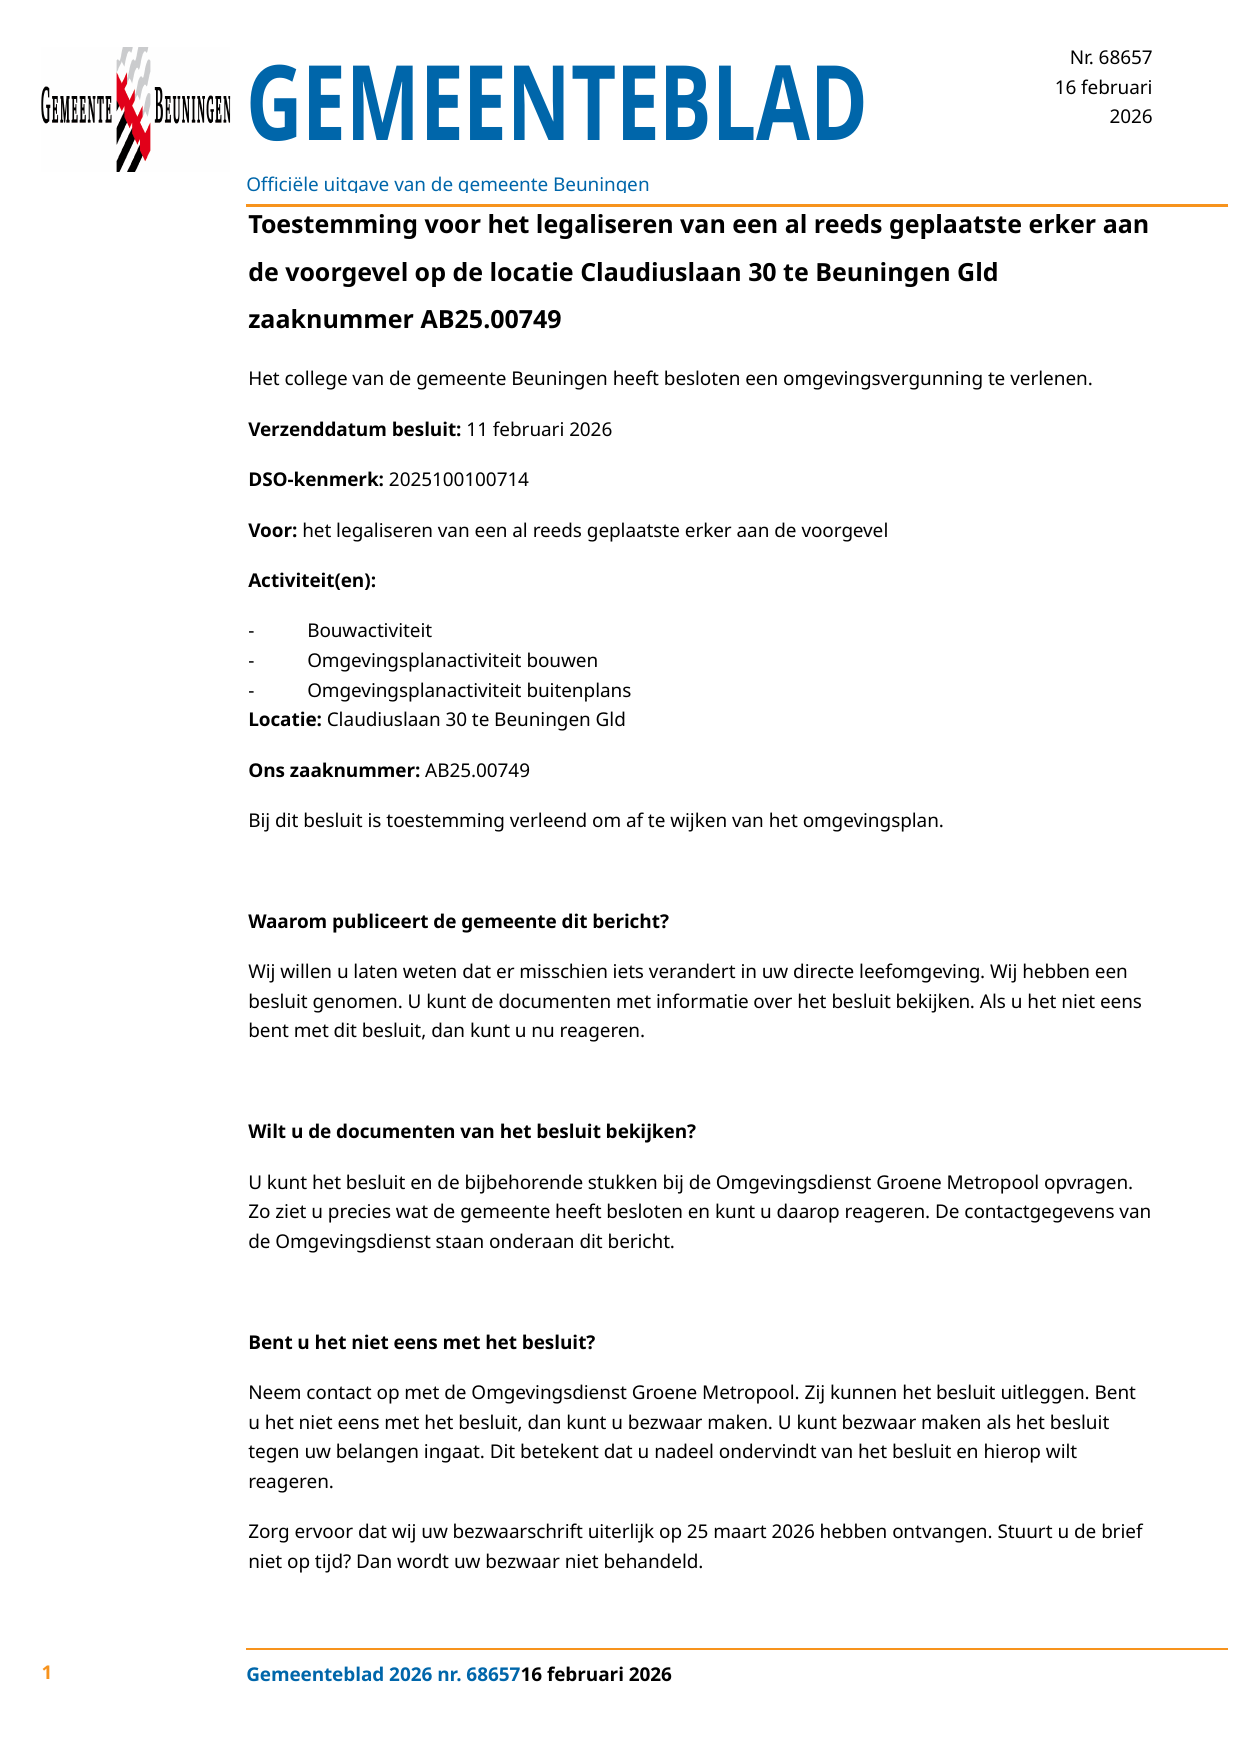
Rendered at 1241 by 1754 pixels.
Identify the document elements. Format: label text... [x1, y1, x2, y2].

text Neem contact op met de Omgevingsdienst Groene Metropool. Zij kunnen het besluit uitleggen. Bent u het niet eens met het besluit, dan kunt u bezwaar maken. U kunt bezwaar maken als het besluit tegen uw belangen ingaat. Dit betekent dat u nadeel ondervindt van het besluit en hierop wilt reageren. [248, 1379, 1152, 1494]
list Bouwactiviteit [248, 618, 1152, 643]
list Omgevingsplanactiviteit buitenplans [248, 677, 1152, 702]
text Zorg ervoor dat wij uw bezwaarschrift uiterlijk op 25 maart 2026 hebben ontvangen. Stuurt u de brief niet op tijd? Dan wordt uw bezwaar niet behandeld. [248, 1518, 1152, 1574]
text Waarom publiceert de gemeente dit bericht? [248, 908, 1152, 934]
text Bij dit besluit is toestemming verleend om af te wijken van het omgevingsplan. [248, 807, 1152, 833]
text Bent u het niet eens met het besluit? [248, 1329, 1152, 1354]
text Toestemming voor het legaliseren van een al reeds geplaatste erker aan de voorgevel op de locatie Claudiuslaan 30 te Beuningen Gld zaaknummer AB25.00749 [248, 207, 1152, 336]
text Het college van de gemeente Beuningen heeft besloten een omgevingsvergunning te verlenen. [248, 366, 1152, 391]
text Wij willen u laten weten dat er misschien iets verandert in uw directe leefomgeving. Wij hebben een besluit genomen. U kunt de documenten met informatie over het besluit bekijken. Als u het niet eens bent met dit besluit, dan kunt u nu reageren. [248, 958, 1152, 1043]
picture [41, 47, 231, 172]
text Wilt u de documenten van het besluit bekijken? [248, 1118, 1152, 1144]
text DSO-kenmerk: 2025100100714 [248, 466, 1152, 492]
text Voor: het legaliseren van een al reeds geplaatste erker aan de voorgevel [248, 517, 1152, 542]
text Activiteit(en): [248, 567, 1152, 593]
text U kunt het besluit en de bijbehorende stukken bij de Omgevingsdienst Groene Metropool opvragen. Zo ziet u precies wat de gemeente heeft besloten en kunt u daarop reageren. De contactgegevens van de Omgevingsdienst staan onderaan dit bericht. [248, 1169, 1152, 1254]
list Omgevingsplanactiviteit bouwen [248, 647, 1152, 673]
text Locatie: Claudiuslaan 30 te Beuningen Gld [248, 706, 1152, 732]
text Ons zaaknummer: AB25.00749 [248, 757, 1152, 782]
text Verzenddatum besluit: 11 februari 2026 [248, 416, 1152, 442]
